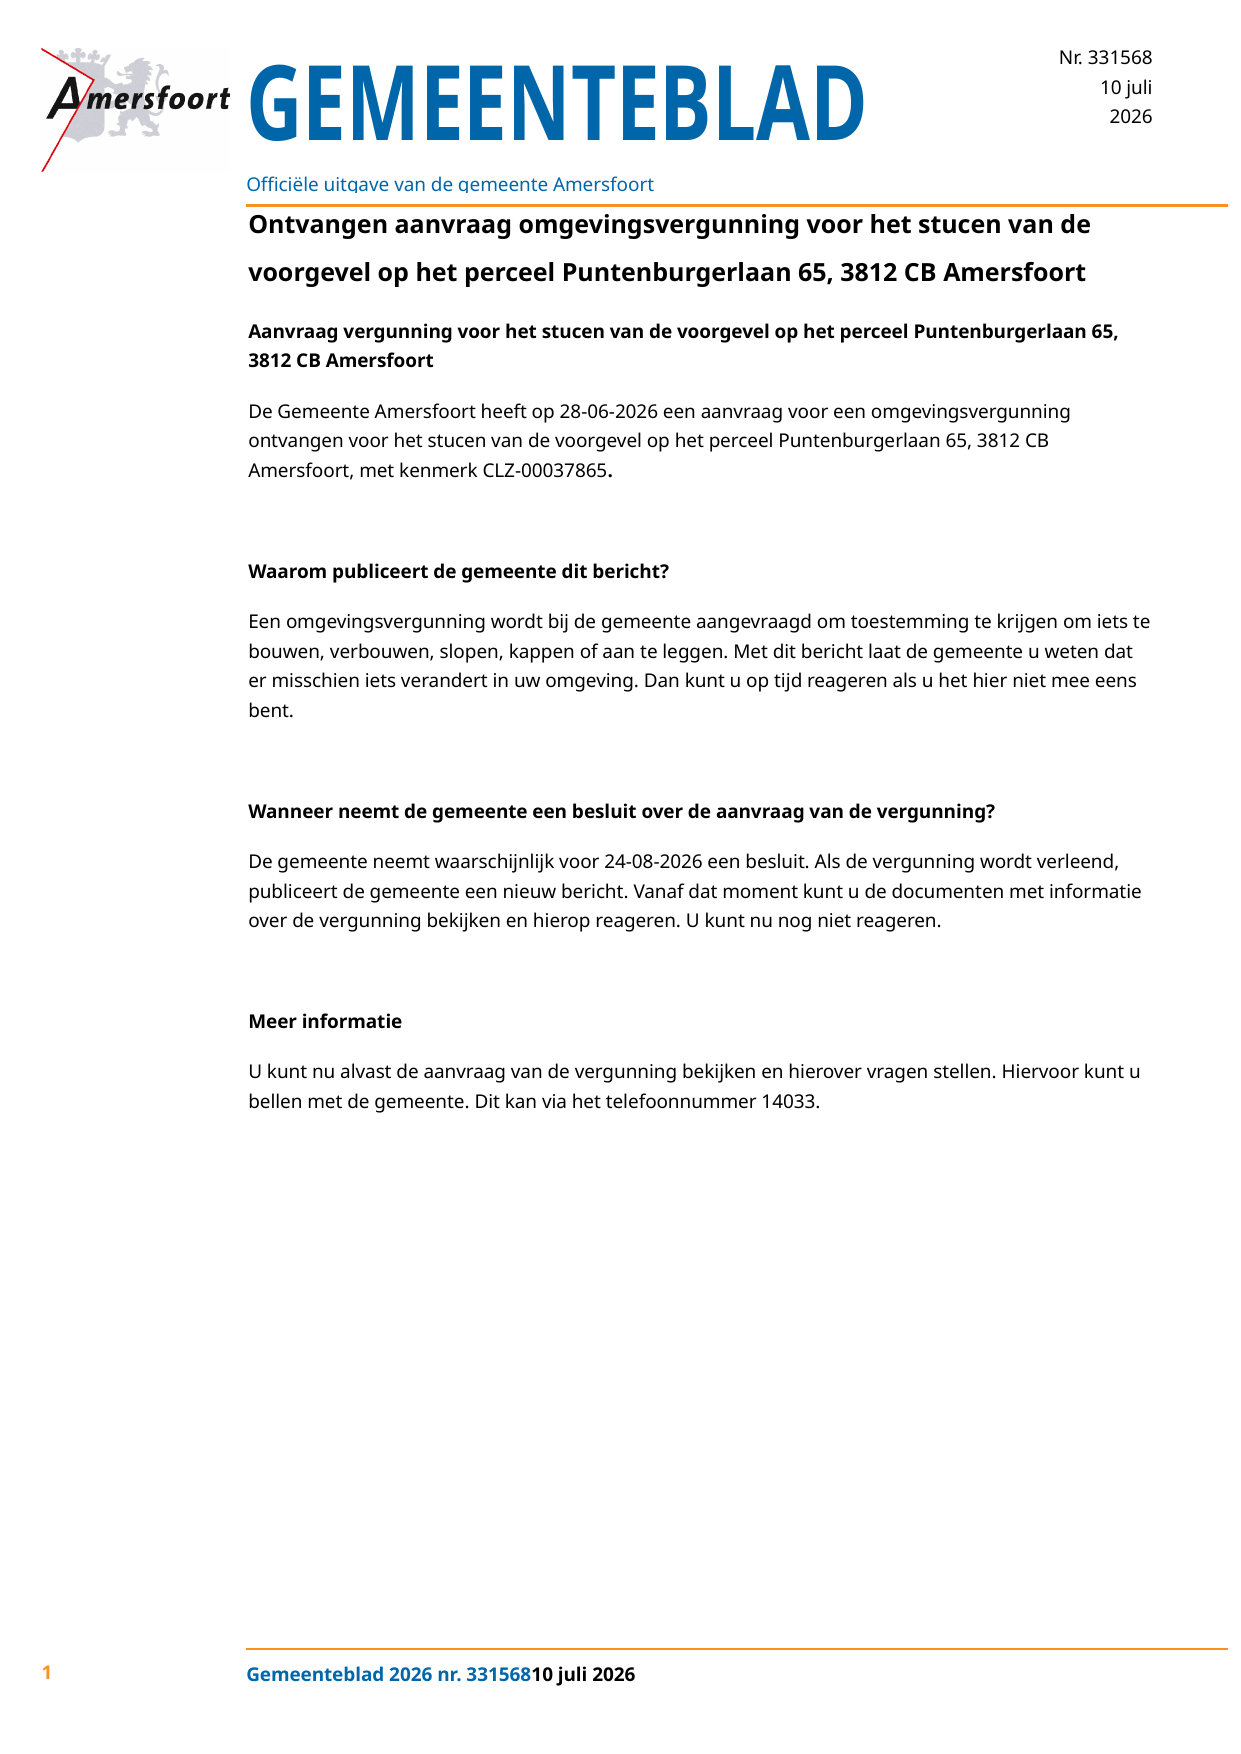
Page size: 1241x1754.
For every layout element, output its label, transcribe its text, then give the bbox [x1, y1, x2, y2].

text Meer informatie [248, 1008, 1152, 1034]
text De Gemeente Amersfoort heeft op 28-06-2026 een aanvraag voor een omgevingsvergunning ontvangen voor het stucen van de voorgevel op het perceel Puntenburgerlaan 65, 3812 CB Amersfoort, met kenmerk CLZ-00037865. [248, 398, 1152, 483]
text Waarom publiceert de gemeente dit bericht? [248, 558, 1152, 584]
picture [41, 47, 231, 172]
text Een omgevingsvergunning wordt bij de gemeente aangevraagd om toestemming te krijgen om iets te bouwen, verbouwen, slopen, kappen of aan te leggen. Met dit bericht laat de gemeente u weten dat er misschien iets verandert in uw omgeving. Dan kunt u op tijd reageren als u het hier niet mee eens bent. [248, 608, 1152, 723]
text Wanneer neemt de gemeente een besluit over de aanvraag van de vergunning? [248, 798, 1152, 824]
text Aanvraag vergunning voor het stucen van de voorgevel op het perceel Puntenburgerlaan 65, 3812 CB Amersfoort [248, 318, 1152, 373]
text Ontvangen aanvraag omgevingsvergunning voor het stucen van de voorgevel op het perceel Puntenburgerlaan 65, 3812 CB Amersfoort [248, 207, 1152, 288]
text De gemeente neemt waarschijnlijk voor 24-08-2026 een besluit. Als de vergunning wordt verleend, publiceert de gemeente een nieuw bericht. Vanaf dat moment kunt u de documenten met informatie over de vergunning bekijken en hierop reageren. U kunt nu nog niet reageren. [248, 848, 1152, 933]
text U kunt nu alvast de aanvraag van de vergunning bekijken en hierover vragen stellen. Hiervoor kunt u bellen met de gemeente. Dit kan via het telefoonnummer 14033. [248, 1059, 1152, 1114]
